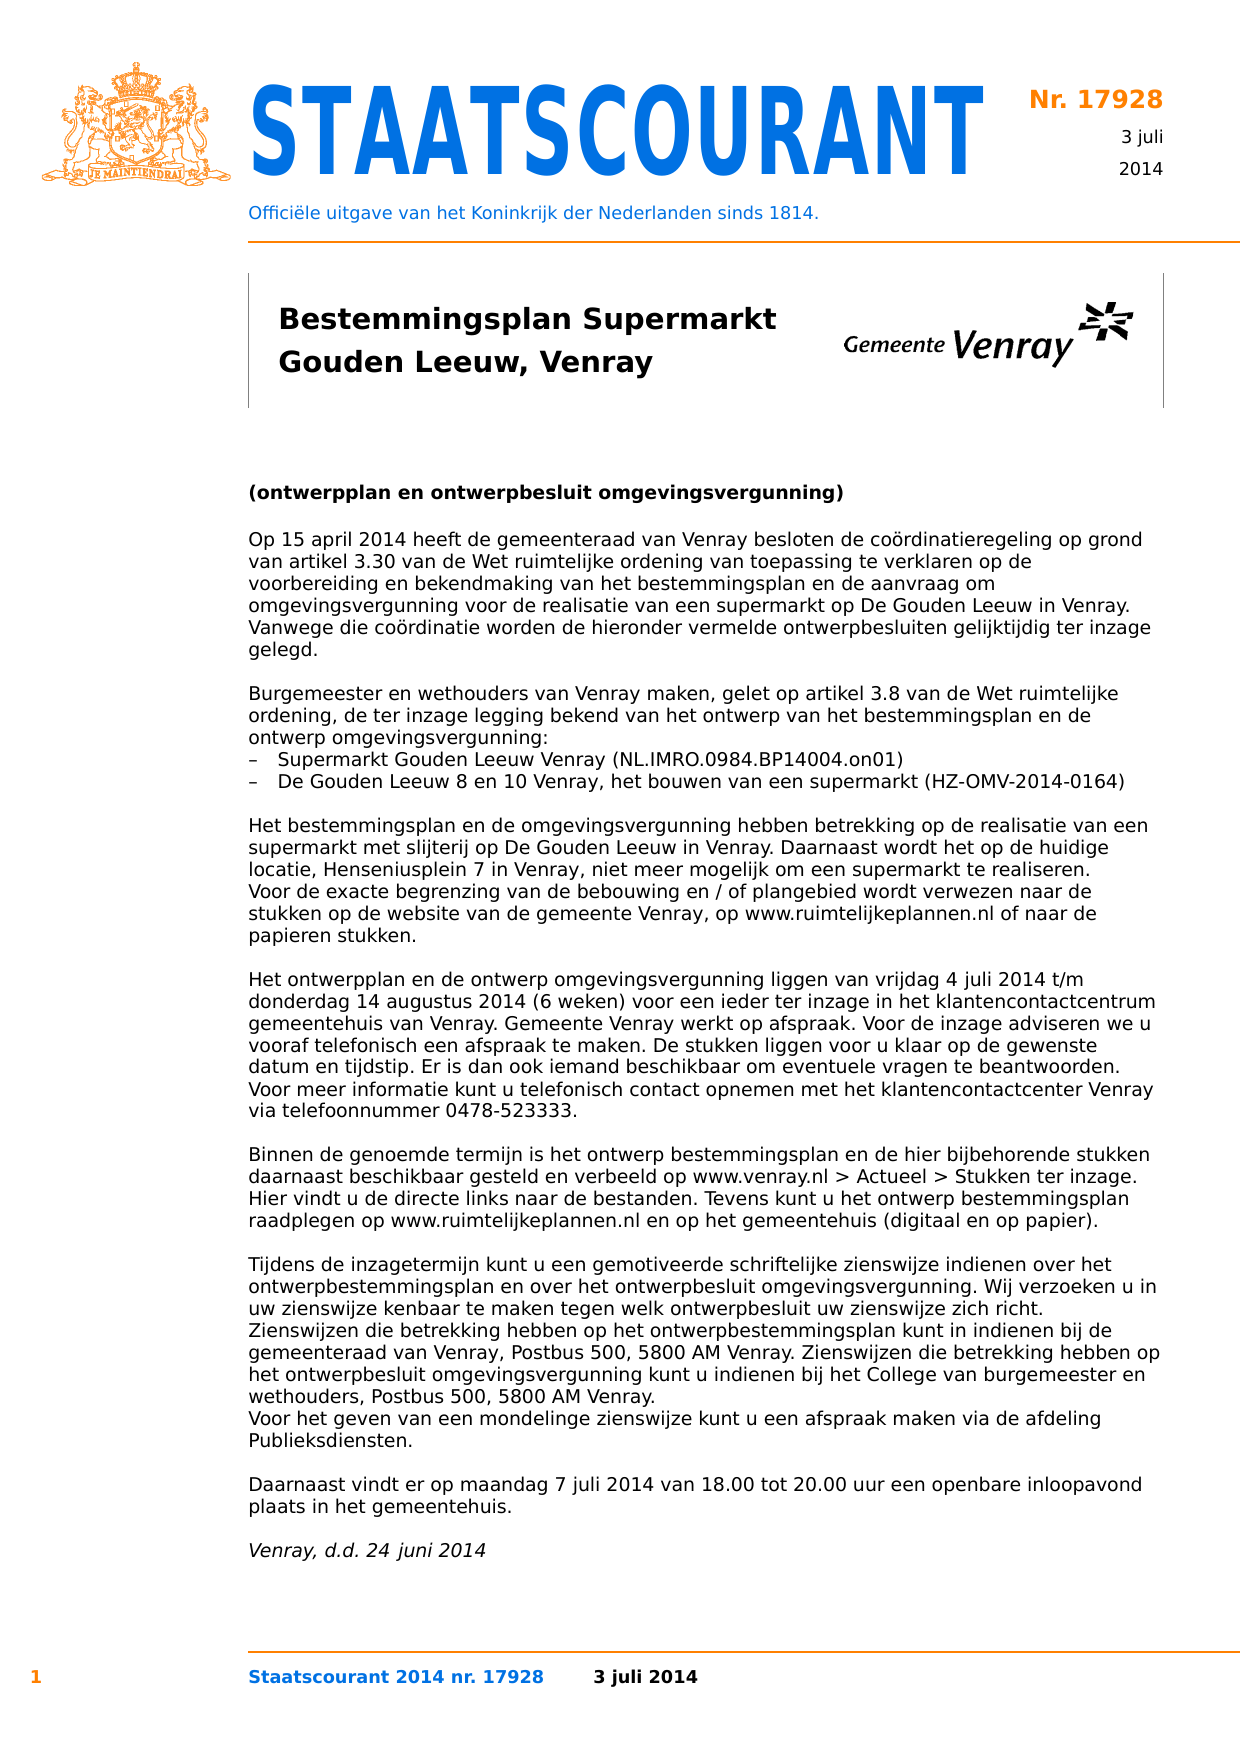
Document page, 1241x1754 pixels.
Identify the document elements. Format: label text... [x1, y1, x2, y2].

text Het ontwerpplan en de ontwerp omgevingsvergunning liggen van vrijdag 4 juli 2014 t/m donderdag 14 augustus 2014 (6 weken) voor een ieder ter inzage in het klantencontactcentrum gemeentehuis van Venray. Gemeente Venray werkt op afspraak. Voor de inzage adviseren we u vooraf telefonisch een afspraak te maken. De stukken liggen voor u klaar op de gewenste datum en tijdstip. Er is dan ook iemand beschikbaar om eventuele vragen te beantwoorden. Voor meer informatie kunt u telefonisch contact opnemen met het klantencontactcenter Venray via telefoonnummer 0478-523333. [248, 968, 1163, 1122]
table_header [25, 62, 248, 241]
text Daarnaast vindt er op maandag 7 juli 2014 van 18.00 tot 20.00 uur een openbare inloopavond plaats in het gemeentehuis. [248, 1474, 1163, 1518]
text Binnen de genoemde termijn is het ontwerp bestemmingsplan en de hier bijbehorende stukken daarnaast beschikbaar gesteld en verbeeld op www.venray.nl > Actueel > Stukken ter inzage. Hier vindt u de directe links naar de bestanden. Tevens kunt u het ontwerp bestemmingsplan raadplegen op www.ruimtelijkeplannen.nl en op het gemeentehuis (digitaal en op papier). [248, 1144, 1163, 1232]
subtitle Bestemmingsplan Supermarkt Gouden Leeuw, Venray [249, 273, 1163, 408]
text Voor het geven van een mondelinge zienswijze kunt u een afspraak maken via de afdeling Publieksdiensten. [248, 1408, 1163, 1452]
text Tijdens de inzagetermijn kunt u een gemotiveerde schriftelijke zienswijze indienen over het ontwerpbestemmingsplan en over het ontwerpbesluit omgevingsvergunning. Wij verzoeken u in uw zienswijze kenbaar te maken tegen welk ontwerpbesluit uw zienswijze zich richt. [248, 1254, 1163, 1320]
subtitle (ontwerpplan en ontwerpbesluit omgevingsvergunning) [248, 482, 1163, 504]
table_header Nr. 17928 [998, 62, 1240, 121]
text Burgemeester en wethouders van Venray maken, gelet op artikel 3.8 van de Wet ruimtelijke ordening, de ter inzage legging bekend van het ontwerp van het bestemmingsplan en de ontwerp omgevingsvergunning: [248, 683, 1163, 749]
table_cell Officiële uitgave van het Koninkrijk der Nederlanden sinds 1814. [248, 203, 1240, 241]
text Voor de exacte begrenzing van de bebouwing en / of plangebied wordt verwezen naar de stukken op de website van de gemeente Venray, op www.ruimtelijkeplannen.nl of naar de papieren stukken. [248, 881, 1163, 947]
picture [844, 302, 1134, 368]
table_cell 2014 [998, 153, 1240, 203]
text – De Gouden Leeuw 8 en 10 Venray, het bouwen van een supermarkt (HZ-OMV-2014-0164) [248, 771, 1163, 793]
picture [41, 62, 231, 186]
text Op 15 april 2014 heeft de gemeenteraad van Venray besloten de coördinatieregeling op grond van artikel 3.30 van de Wet ruimtelijke ordening van toepassing te verklaren op de voorbereiding en bekendmaking van het bestemmingsplan en de aanvraag om omgevingsvergunning voor de realisatie van een supermarkt op De Gouden Leeuw in Venray. Vanwege die coördinatie worden de hieronder vermelde ontwerpbesluiten gelijktijdig ter inzage gelegd. [248, 529, 1163, 661]
text Het bestemmingsplan en de omgevingsvergunning hebben betrekking op de realisatie van een supermarkt met slijterij op De Gouden Leeuw in Venray. Daarnaast wordt het op de huidige locatie, Henseniusplein 7 in Venray, niet meer mogelijk om een supermarkt te realiseren. [248, 815, 1163, 881]
table_cell 3 juli [998, 121, 1240, 153]
table_header STAATSCOURANT [248, 62, 998, 203]
text Venray, d.d. 24 juni 2014 [248, 1539, 1163, 1562]
text Zienswijzen die betrekking hebben op het ontwerpbestemmingsplan kunt in indienen bij de gemeenteraad van Venray, Postbus 500, 5800 AM Venray. Zienswijzen die betrekking hebben op het ontwerpbesluit omgevingsvergunning kunt u indienen bij het College van burgemeester en wethouders, Postbus 500, 5800 AM Venray. [248, 1320, 1163, 1408]
text – Supermarkt Gouden Leeuw Venray (NL.IMRO.0984.BP14004.on01) [248, 749, 1163, 771]
